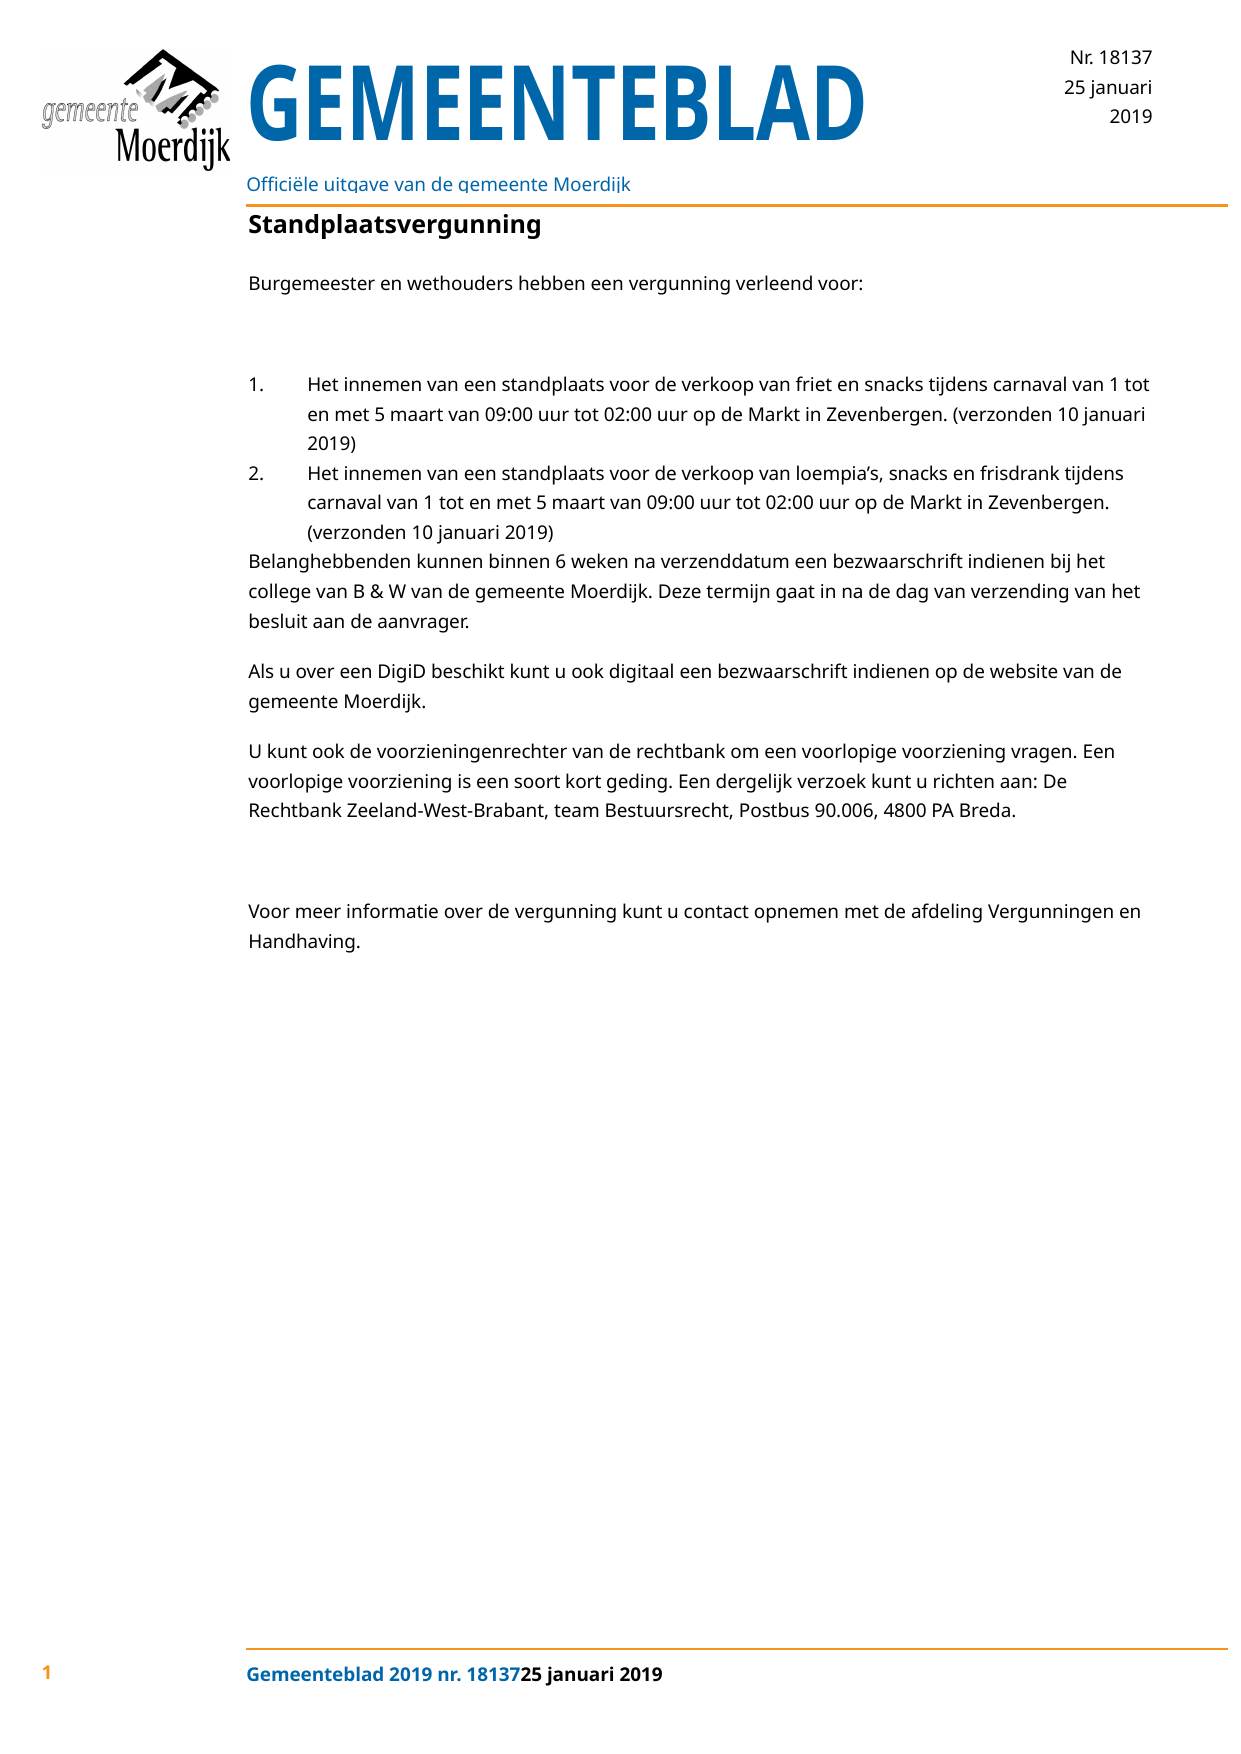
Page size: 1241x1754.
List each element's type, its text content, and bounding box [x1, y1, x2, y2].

text U kunt ook de voorzieningenrechter van de rechtbank om een voorlopige voorziening vragen. Een voorlopige voorziening is een soort kort geding. Een dergelijk verzoek kunt u richten aan: De Rechtbank Zeeland-West-Brabant, team Bestuursrecht, Postbus 90.006, 4800 PA Breda. [248, 738, 1152, 823]
text Burgemeester en wethouders hebben een ­vergunning verleend voor: [248, 270, 1152, 296]
list Het innemen van een standplaats voor de verkoop van loempia’s, snacks en frisdrank tijdens carnaval van 1 tot en met 5 maart van 09:00 uur tot 02:00 uur op de Markt in Zevenbergen. (verzonden 10 januari 2019) [248, 460, 1152, 545]
text Als u over een DigiD beschikt kunt u ook digitaal een bezwaarschrift indienen op de website van de gemeente Moerdijk. [248, 658, 1152, 713]
picture [41, 47, 231, 172]
text Belanghebbenden kunnen binnen 6 weken na verzenddatum een bezwaarschrift indienen bij het college van B & W van de gemeente Moerdijk. Deze termijn gaat in na de dag van verzending van het besluit aan de aanvrager. [248, 549, 1152, 633]
text Voor meer informatie over de vergunning kunt u contact opnemen met de afdeling Vergunningen en Handhaving. [248, 898, 1152, 953]
list Het innemen van een standplaats voor de verkoop van friet en snacks tijdens carnaval van 1 tot en met 5 maart van 09:00 uur tot 02:00 uur op de Markt in Zevenbergen. (verzonden 10 januari 2019) [248, 371, 1152, 456]
text Standplaatsvergunning [248, 207, 1152, 241]
